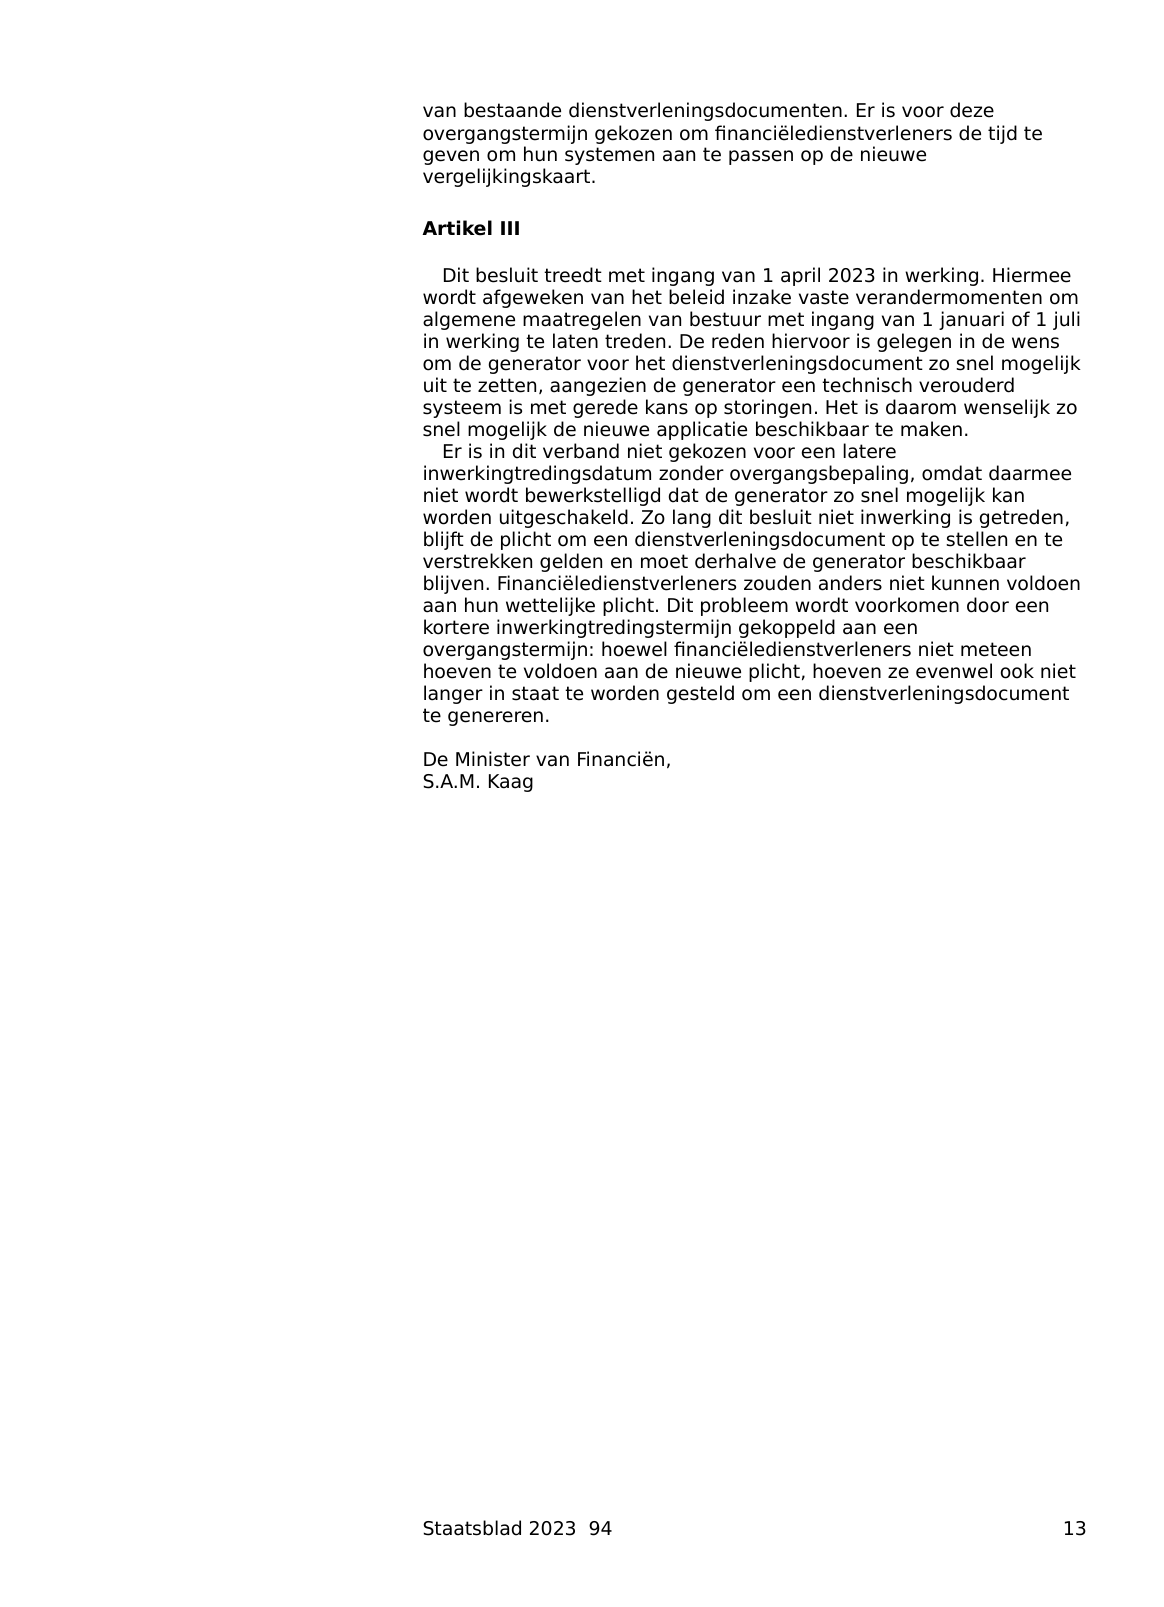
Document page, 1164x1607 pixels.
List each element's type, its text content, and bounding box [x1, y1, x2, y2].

text Er is in dit verband niet gekozen voor een latere inwerkingtredingsdatum zonder overgangsbepaling, omdat daarmee niet wordt bewerkstelligd dat de generator zo snel mogelijk kan worden uitgeschakeld. Zo lang dit besluit niet inwerking is getreden, blijft de plicht om een dienstverleningsdocument op te stellen en te verstrekken gelden en moet derhalve de generator beschikbaar blijven. Financiëledienstverleners zouden anders niet kunnen voldoen aan hun wettelijke plicht. Dit probleem wordt voorkomen door een kortere inwerkingtredingstermijn gekoppeld aan een overgangstermijn: hoewel financiëledienstverleners niet meteen hoeven te voldoen aan de nieuwe plicht, hoeven ze evenwel ook niet langer in staat te worden gesteld om een dienstverleningsdocument te genereren. [422, 441, 1087, 727]
text Dit besluit treedt met ingang van 1 april 2023 in werking. Hiermee wordt afgeweken van het beleid inzake vaste verandermomenten om algemene maatregelen van bestuur met ingang van 1 januari of 1 juli in werking te laten treden. De reden hiervoor is gelegen in de wens om de generator voor het dienstverleningsdocument zo snel mogelijk uit te zetten, aangezien de generator een technisch verouderd systeem is met gerede kans op storingen. Het is daarom wenselijk zo snel mogelijk de nieuwe applicatie beschikbaar te maken. [422, 265, 1087, 441]
text van bestaande dienstverleningsdocumenten. Er is voor deze overgangstermijn gekozen om financiëledienstverleners de tijd te geven om hun systemen aan te passen op de nieuwe vergelijkingskaart. [422, 100, 1087, 188]
subtitle Artikel III [422, 218, 1087, 240]
text De Minister van Financiën, S.A.M. Kaag [422, 749, 1087, 793]
